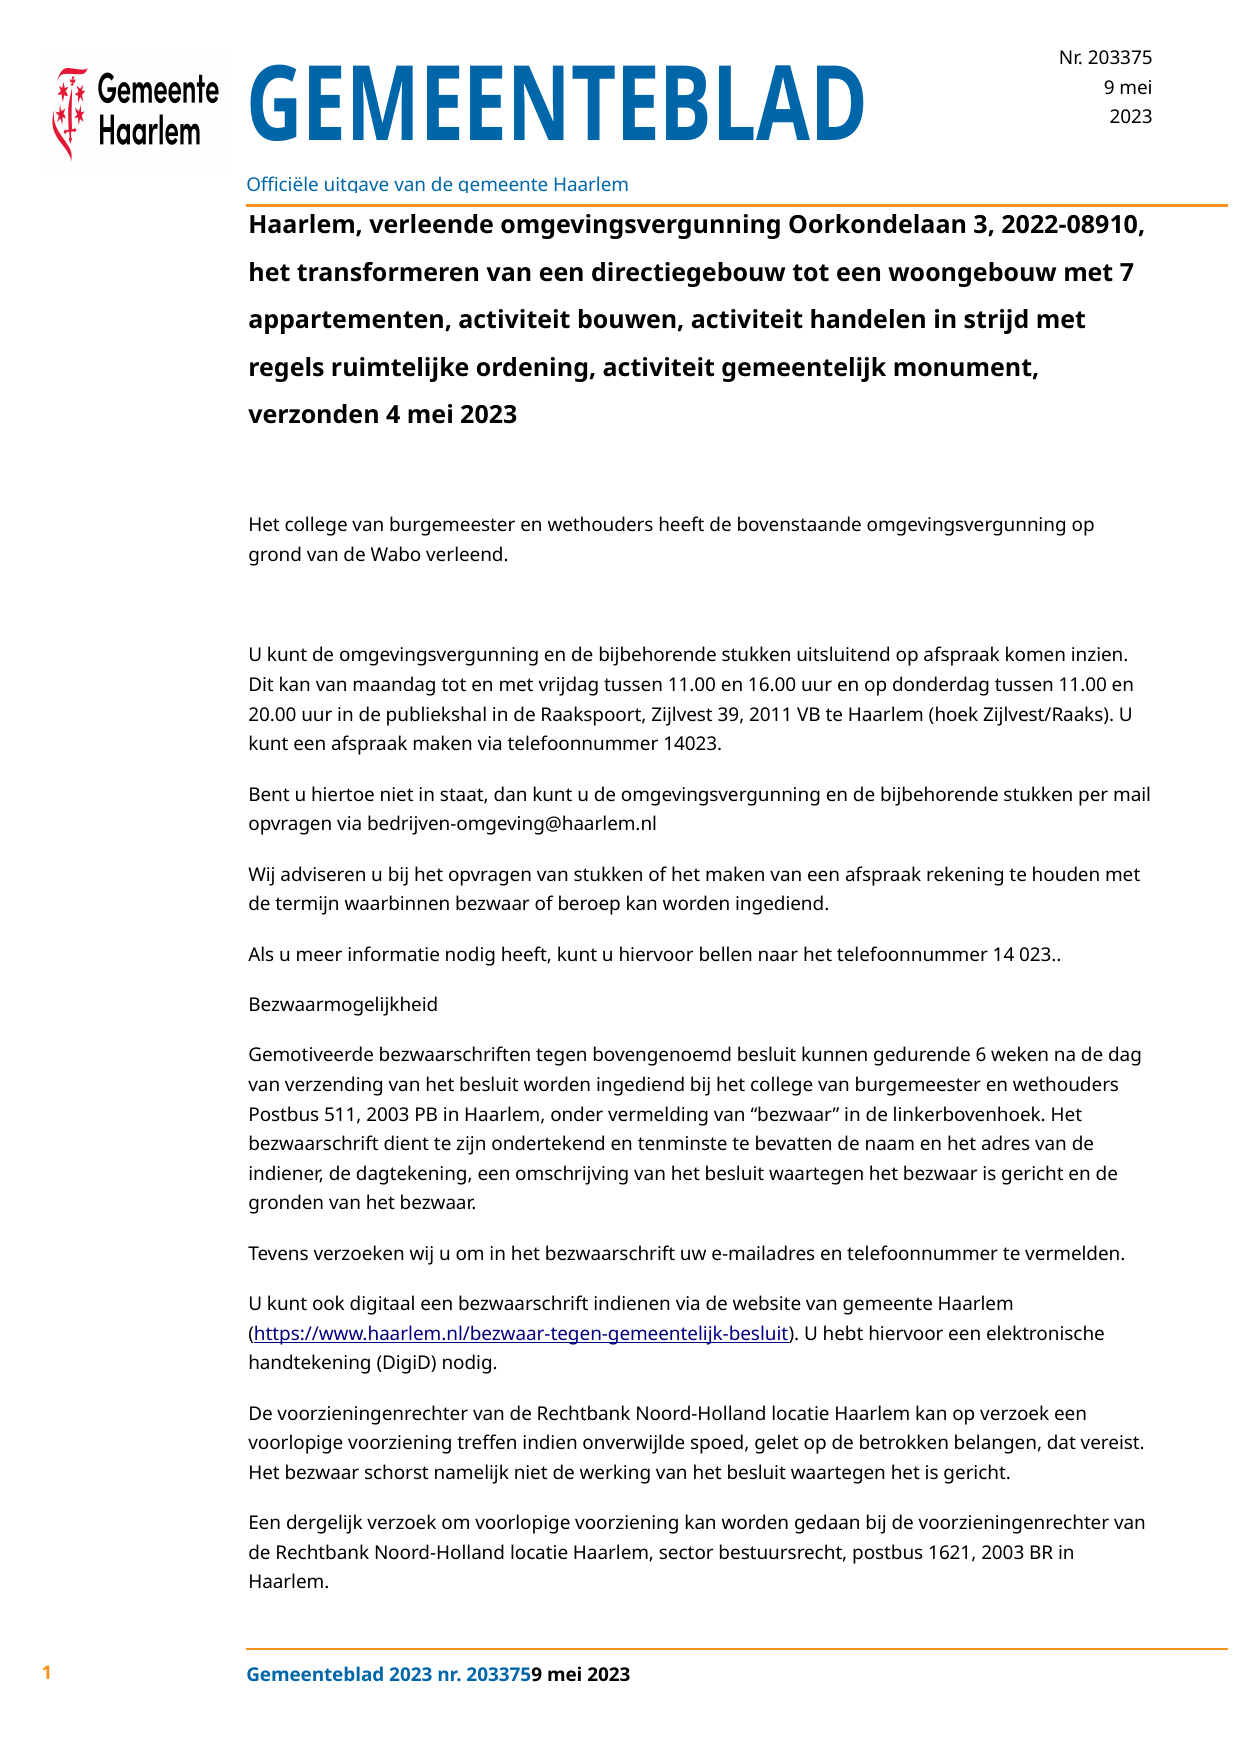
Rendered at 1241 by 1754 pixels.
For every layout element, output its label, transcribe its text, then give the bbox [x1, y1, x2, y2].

text U kunt de omgevingsvergunning en de bijbehorende stukken uitsluitend op afspraak komen inzien. Dit kan van maandag tot en met vrijdag tussen 11.00 en 16.00 uur en op donderdag tussen 11.00 en 20.00 uur in de publiekshal in de Raakspoort, Zijlvest 39, 2011 VB te Haarlem (hoek Zijlvest/Raaks). U kunt een afspraak maken via telefoonnummer 14023. [248, 642, 1152, 756]
text De voorzieningenrechter van de Rechtbank Noord-Holland locatie Haarlem kan op verzoek een voorlopige voorziening treffen indien onverwijlde spoed, gelet op de betrokken belangen, dat vereist. Het bezwaar schorst namelijk niet de werking van het besluit waartegen het is gericht. [248, 1400, 1152, 1485]
picture [41, 47, 231, 172]
text Wij adviseren u bij het opvragen van stukken of het maken van een afspraak rekening te houden met de termijn waarbinnen bezwaar of beroep kan worden ingediend. [248, 861, 1152, 916]
text Tevens verzoeken wij u om in het bezwaarschrift uw e-mailadres en telefoonnummer te vermelden. [248, 1240, 1152, 1266]
text Het college van burgemeester en wethouders heeft de bovenstaande omgevingsvergunning op grond van de Wabo verleend. [248, 511, 1152, 566]
text Bent u hiertoe niet in staat, dan kunt u de omgevingsvergunning en de bijbehorende stukken per mail opvragen via bedrijven-omgeving@haarlem.nl [248, 781, 1152, 836]
text Haarlem, verleende omgevingsvergunning Oorkondelaan 3, 2022-08910, het transformeren van een directiegebouw tot een woongebouw met 7 appartementen, activiteit bouwen, activiteit handelen in strijd met regels ruimtelijke ordening, activiteit gemeentelijk monument, verzonden 4 mei 2023 [248, 207, 1152, 431]
text Als u meer informatie nodig heeft, kunt u hiervoor bellen naar het telefoonnummer 14 023.. [248, 941, 1152, 966]
text Gemotiveerde bezwaarschriften tegen bovengenoemd besluit kunnen gedurende 6 weken na de dag van verzending van het besluit worden ingediend bij het college van burgemeester en wethouders Postbus 511, 2003 PB in Haarlem, onder vermelding van “bezwaar” in de linkerbovenhoek. Het bezwaarschrift dient te zijn ondertekend en tenminste te bevatten de naam en het adres van de indiener, de dagtekening, een omschrijving van het besluit waartegen het bezwaar is gericht en de gronden van het bezwaar. [248, 1042, 1152, 1215]
text Bezwaarmogelijkheid [248, 991, 1152, 1017]
text Een dergelijk verzoek om voorlopige voorziening kan worden gedaan bij de voorzieningenrechter van de Rechtbank Noord-Holland locatie Haarlem, sector bestuursrecht, postbus 1621, 2003 BR in Haarlem. [248, 1509, 1152, 1594]
text U kunt ook digitaal een bezwaarschrift indienen via de website van gemeente Haarlem (https://www.haarlem.nl/bezwaar-tegen-gemeentelijk-besluit). U hebt hiervoor een elektronische handtekening (DigiD) nodig. [248, 1290, 1152, 1375]
